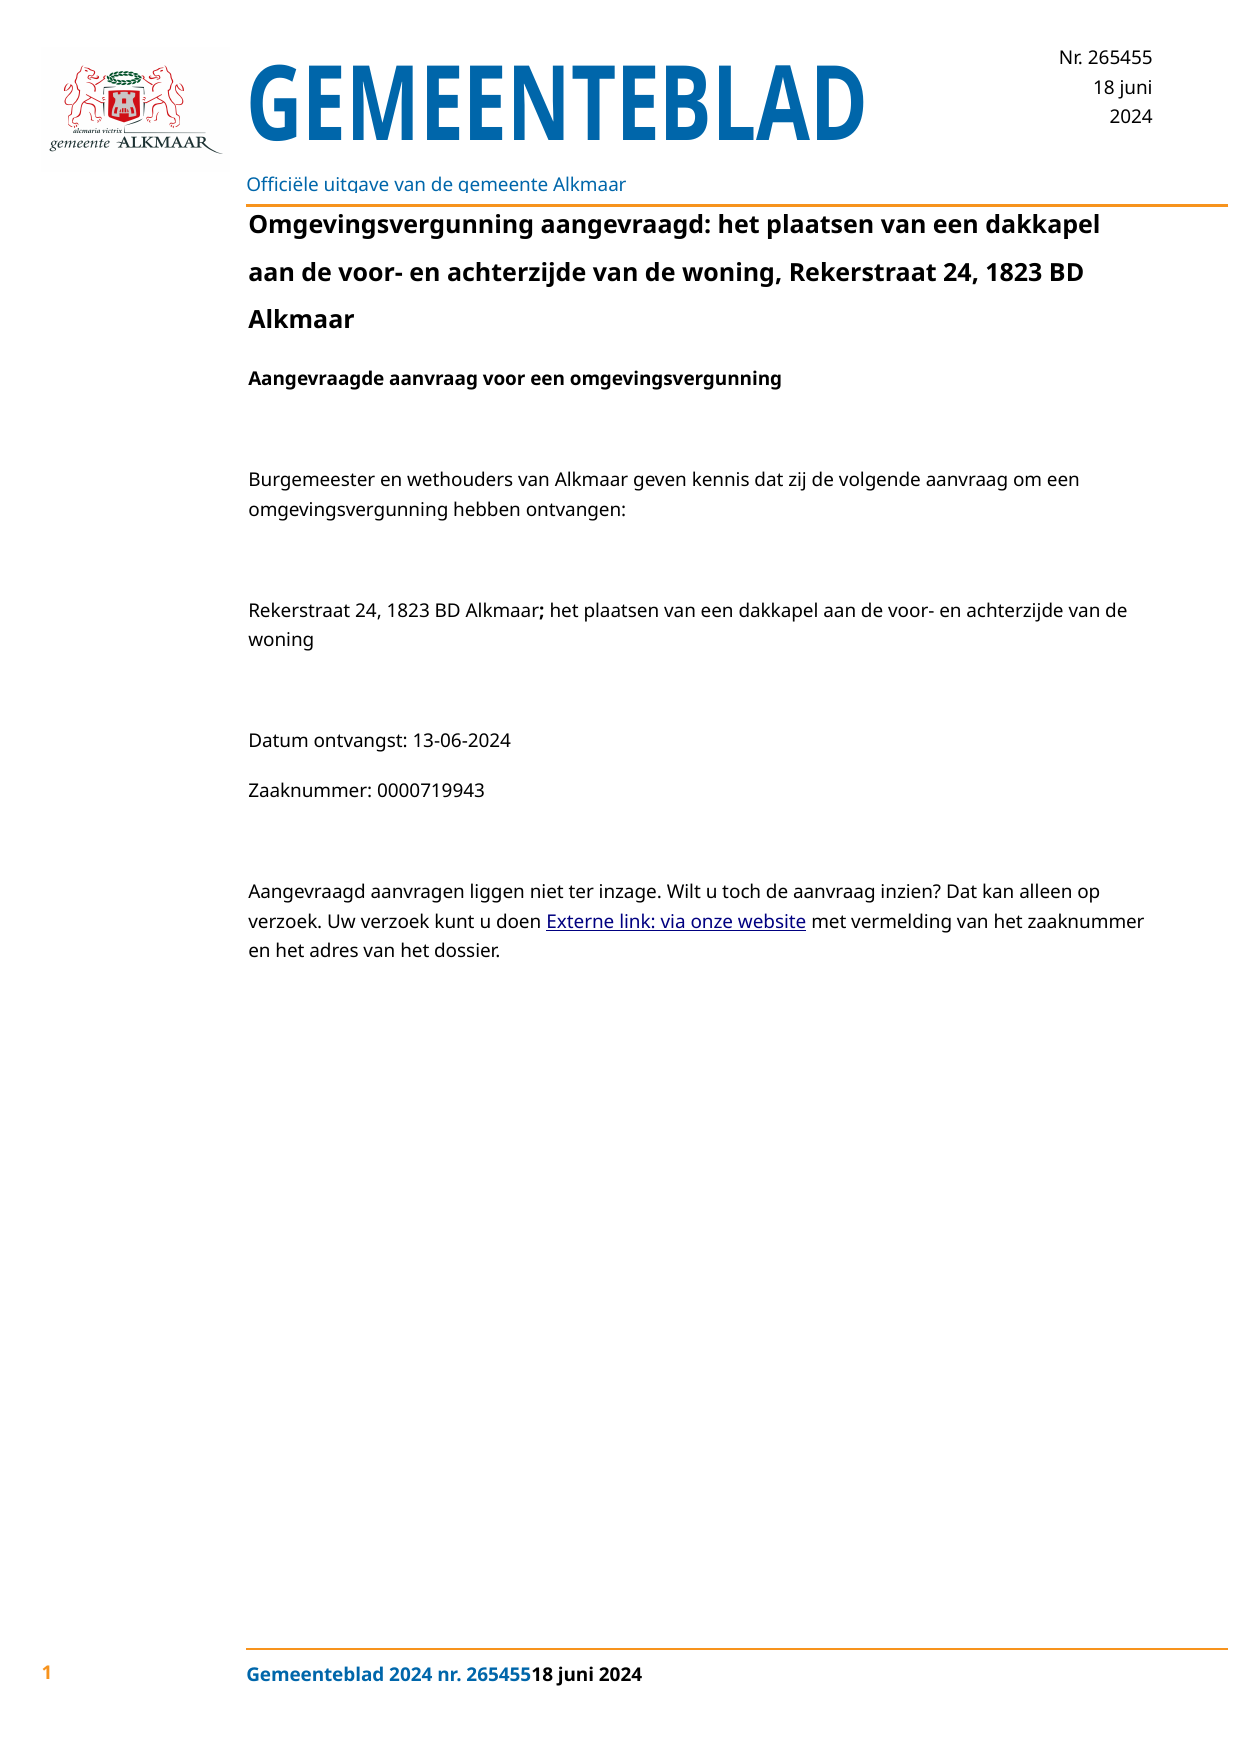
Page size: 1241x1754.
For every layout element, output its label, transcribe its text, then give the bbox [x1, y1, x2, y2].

text Aangevraagd aanvragen liggen niet ter inzage. Wilt u toch de aanvraag inzien? Dat kan alleen op verzoek. Uw verzoek kunt u doen Externe link: via onze website met vermelding van het zaaknummer en het adres van het dossier. [248, 878, 1152, 963]
picture [41, 47, 231, 172]
text Datum ontvangst: 13-06-2024 [248, 727, 1152, 753]
text Aangevraagde aanvraag voor een omgevingsvergunning [248, 366, 1152, 391]
text Burgemeester en wethouders van Alkmaar geven kennis dat zij de volgende aanvraag om een omgevingsvergunning hebben ontvangen: [248, 466, 1152, 522]
text Omgevingsvergunning aangevraagd: het plaatsen van een dakkapel aan de voor- en achterzijde van de woning, Rekerstraat 24, 1823 BD Alkmaar [248, 207, 1152, 336]
text Zaaknummer: 0000719943 [248, 778, 1152, 803]
text Rekerstraat 24, 1823 BD Alkmaar; het plaatsen van een dakkapel aan de voor- en achterzijde van de woning [248, 597, 1152, 652]
